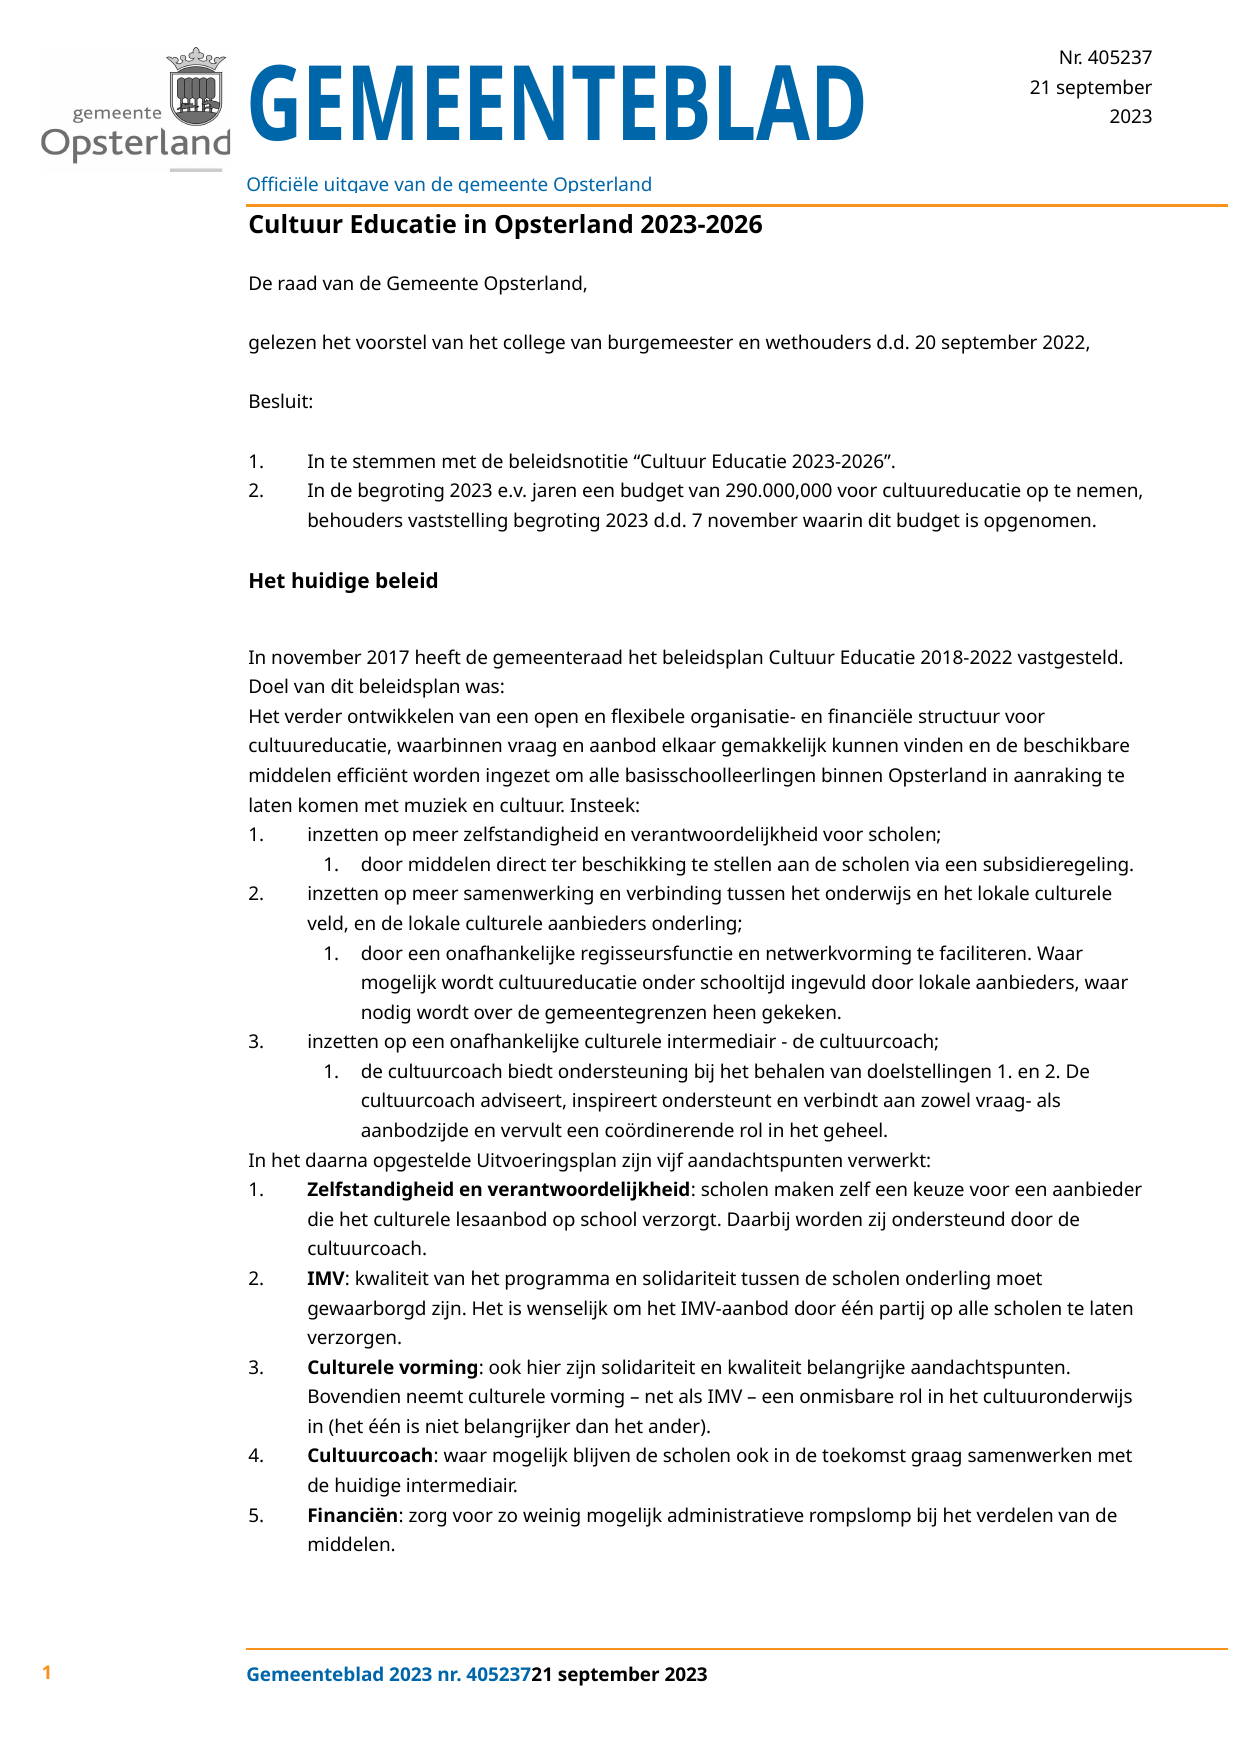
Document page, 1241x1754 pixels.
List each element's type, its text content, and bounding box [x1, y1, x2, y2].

list Financiën: zorg voor zo weinig mogelijk administratieve rompslomp bij het verdelen van de middelen. [248, 1502, 1152, 1557]
list Culturele vorming: ook hier zijn solidariteit en kwaliteit belangrijke aandachtspunten. [248, 1354, 1152, 1379]
list inzetten op meer samenwerking en verbinding tussen het onderwijs en het lokale culturele veld, en de lokale culturele aanbieders onderling; [248, 881, 1152, 936]
text Cultuur Educatie in Opsterland 2023-2026 [248, 207, 1152, 241]
text Besluit: [248, 389, 1152, 414]
list inzetten op meer zelfstandigheid en verantwoordelijkheid voor scholen; [248, 821, 1152, 847]
list door een onafhankelijke regisseursfunctie en netwerkvorming te faciliteren. Waar mogelijk wordt cultuureducatie onder schooltijd ingevuld door lokale aanbieders, waar nodig wordt over de gemeentegrenzen heen gekeken. [323, 940, 1152, 1024]
text In het daarna opgestelde Uitvoeringsplan zijn vijf aandachtspunten verwerkt: [248, 1147, 1152, 1172]
text De raad van de Gemeente Opsterland, [248, 270, 1152, 296]
list In te stemmen met de beleidsnotitie “Cultuur Educatie 2023-2026”. [248, 448, 1152, 473]
list IMV: kwaliteit van het programma en solidariteit tussen de scholen onderling moet gewaarborgd zijn. Het is wenselijk om het IMV-aanbod door één partij op alle scholen te laten verzorgen. [248, 1265, 1152, 1350]
list In de begroting 2023 e.v. jaren een budget van 290.000,000 voor cultuureducatie op te nemen, behouders vaststelling begroting 2023 d.d. 7 november waarin dit budget is opgenomen. [248, 477, 1152, 533]
text Het verder ontwikkelen van een open en flexibele organisatie- en financiële structuur voor cultuureducatie, waarbinnen vraag en aanbod elkaar gemakkelijk kunnen vinden en de beschikbare middelen efficiënt worden ingezet om alle basisschoolleerlingen binnen Opsterland in aanraking te laten komen met muziek en cultuur. Insteek: [248, 703, 1152, 817]
text Het huidige beleid [248, 566, 1152, 594]
text gelezen het voorstel van het college van burgemeester en wethouders d.d. 20 september 2022, [248, 329, 1152, 355]
picture [41, 47, 231, 172]
list de cultuurcoach biedt ondersteuning bij het behalen van doelstellingen 1. en 2. De cultuurcoach adviseert, inspireert ondersteunt en verbindt aan zowel vraag- als aanbodzijde en vervult een coördinerende rol in het geheel. [323, 1058, 1152, 1143]
list inzetten op een onafhankelijke culturele intermediair - de cultuurcoach; [248, 1028, 1152, 1054]
text In november 2017 heeft de gemeenteraad het beleidsplan Cultuur Educatie 2018-2022 vastgesteld. [248, 644, 1152, 669]
list Zelfstandigheid en verantwoordelijkheid: scholen maken zelf een keuze voor een aanbieder die het culturele lesaanbod op school verzorgt. Daarbij worden zij ondersteund door de cultuurcoach. [248, 1176, 1152, 1261]
text Doel van dit beleidsplan was: [248, 673, 1152, 699]
list door middelen direct ter beschikking te stellen aan de scholen via een subsidieregeling. [323, 851, 1152, 877]
list Bovendien neemt culturele vorming – net als IMV – een onmisbare rol in het cultuuronderwijs in (het één is niet belangrijker dan het ander). [248, 1383, 1152, 1439]
list Cultuurcoach: waar mogelijk blijven de scholen ook in de toekomst graag samenwerken met de huidige intermediair. [248, 1443, 1152, 1498]
